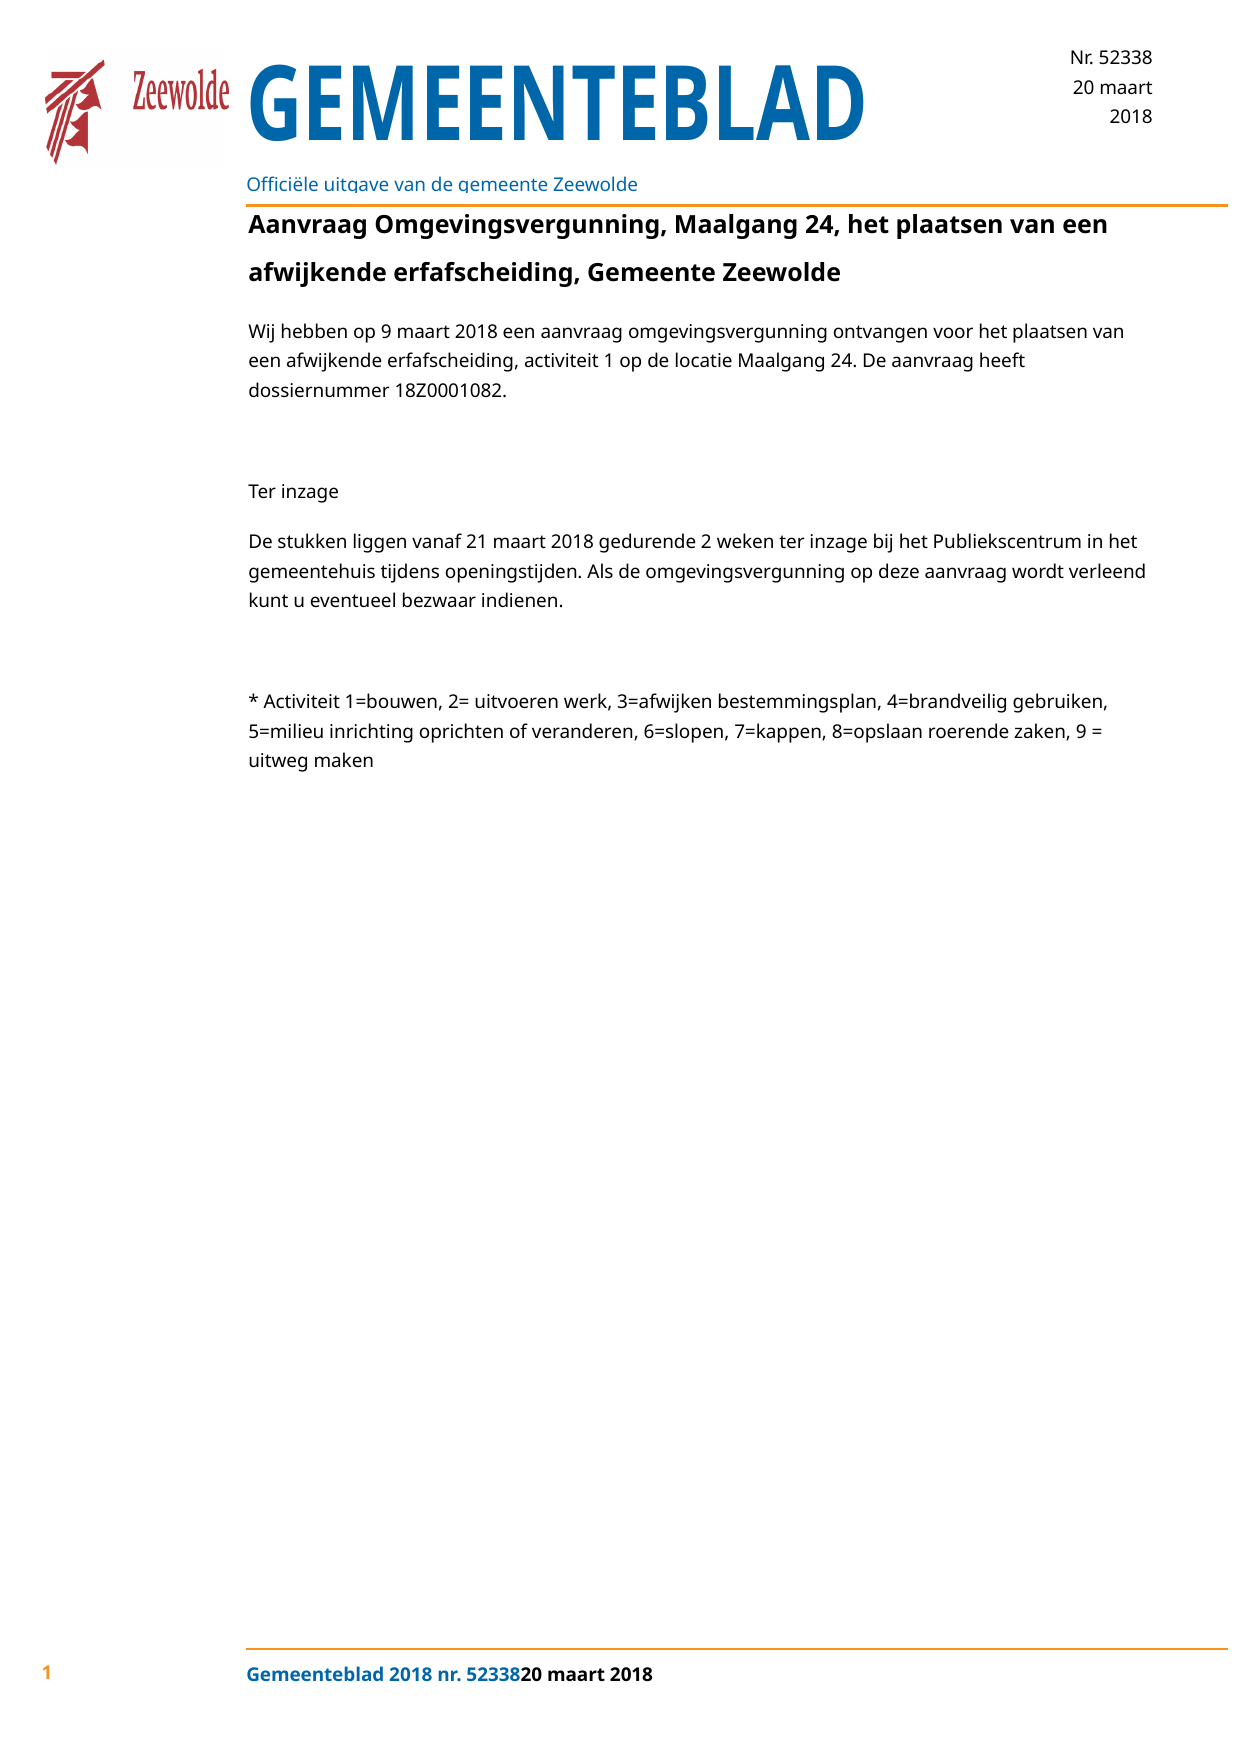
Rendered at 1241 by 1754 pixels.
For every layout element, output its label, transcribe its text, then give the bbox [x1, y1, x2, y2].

text Ter inzage [248, 478, 1152, 504]
text * Activiteit 1=bouwen, 2= uitvoeren werk, 3=afwijken bestemmingsplan, 4=brandveilig gebruiken, 5=milieu inrichting oprichten of veranderen, 6=slopen, 7=kappen, 8=opslaan roerende zaken, 9 = uitweg maken [248, 688, 1152, 773]
text Wij hebben op 9 maart 2018 een aanvraag omgevingsvergunning ontvangen voor het plaatsen van een afwijkende erfafscheiding, activiteit 1 op de locatie Maalgang 24. De aanvraag heeft dossiernummer 18Z0001082. [248, 318, 1152, 403]
text De stukken liggen vanaf 21 maart 2018 gedurende 2 weken ter inzage bij het Publiekscentrum in het gemeentehuis tijdens openingstijden. Als de omgevingsvergunning op deze aanvraag wordt verleend kunt u eventueel bezwaar indienen. [248, 528, 1152, 613]
text Aanvraag Omgevingsvergunning, Maalgang 24, het plaatsen van een afwijkende erfafscheiding, Gemeente Zeewolde [248, 207, 1152, 288]
picture [41, 47, 231, 172]
